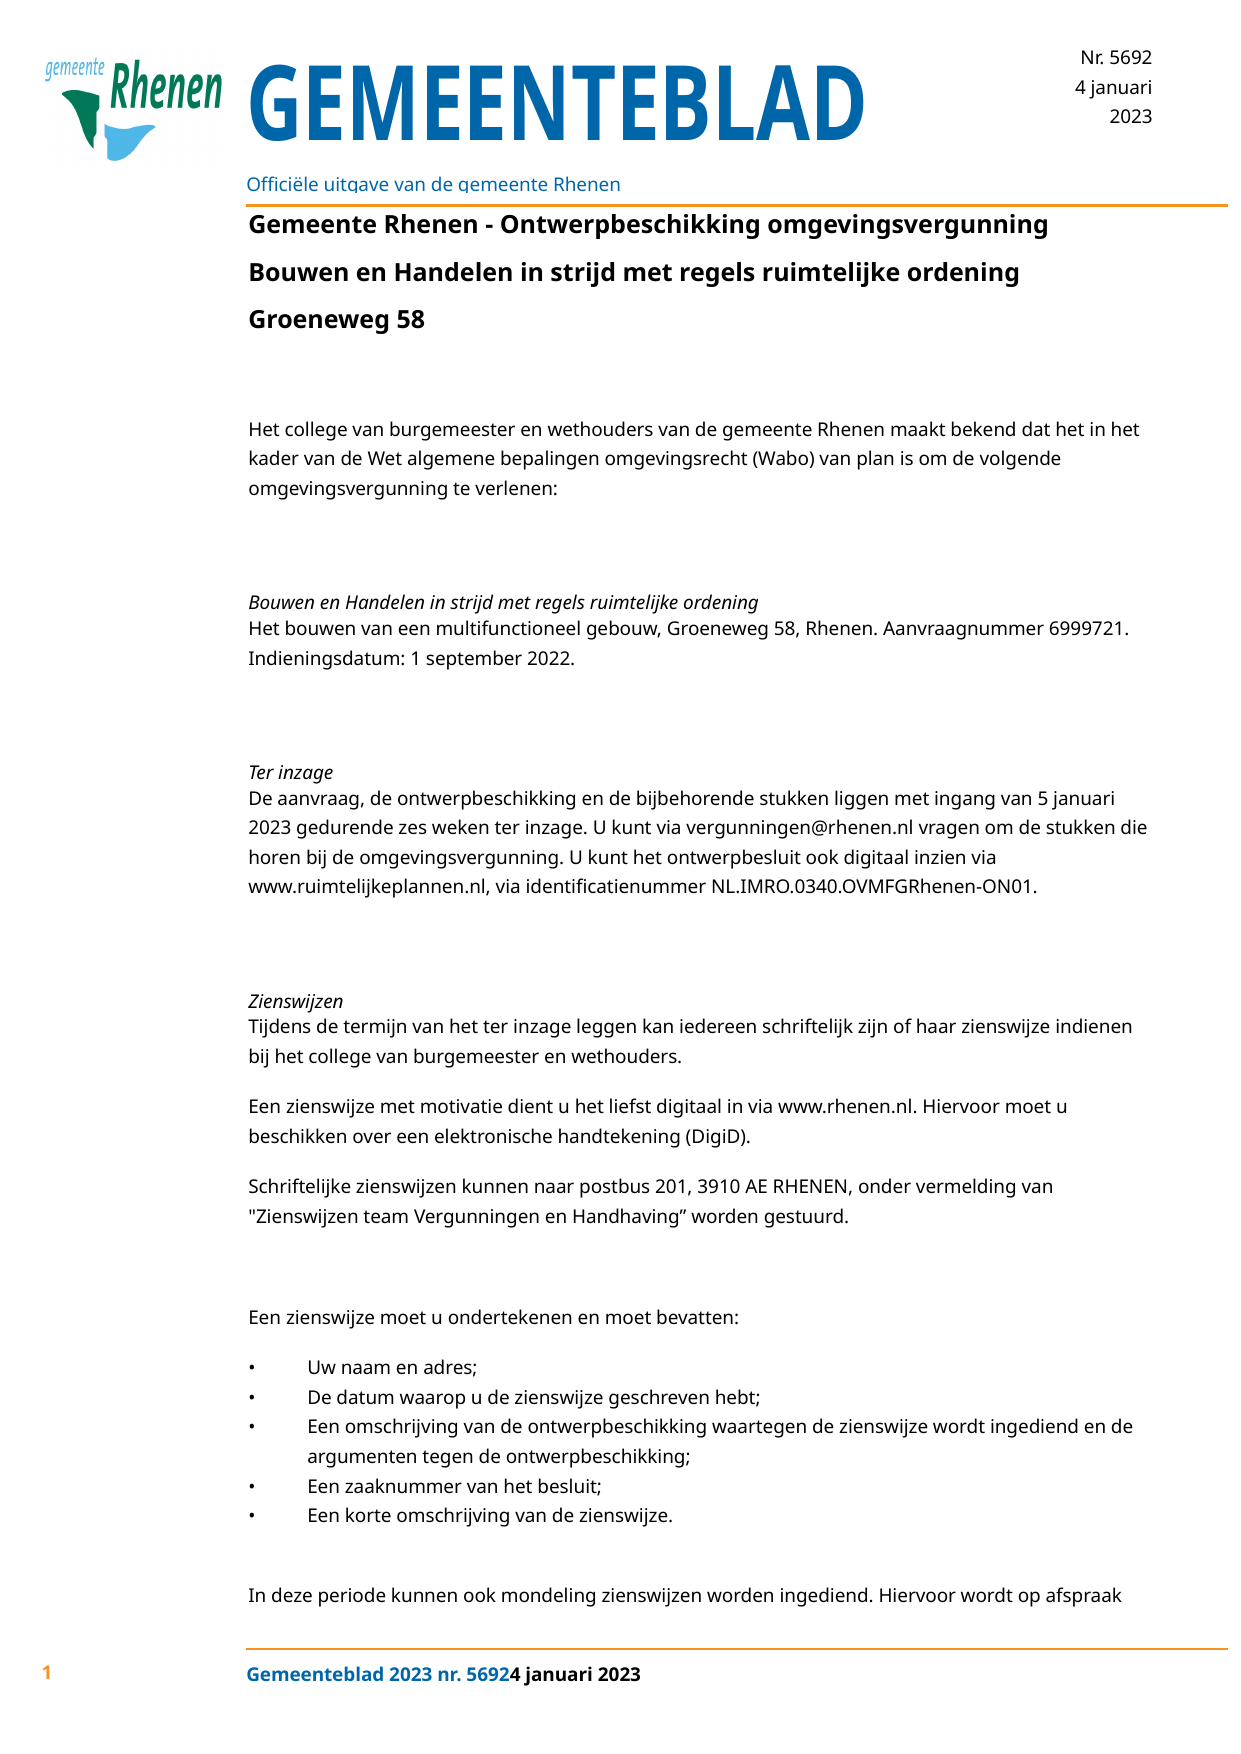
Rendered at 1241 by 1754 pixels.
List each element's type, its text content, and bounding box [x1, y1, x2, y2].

text Ter inzage [248, 759, 1152, 785]
list De datum waarop u de zienswijze geschreven hebt; [248, 1384, 1152, 1410]
list Uw naam en adres; [248, 1354, 1152, 1380]
text Gemeente Rhenen - Ontwerpbeschikking omgevingsvergunning Bouwen en Handelen in strijd met regels ruimtelijke ordening Groeneweg 58 [248, 207, 1152, 336]
text Tijdens de termijn van het ter inzage leggen kan iedereen schriftelijk zijn of haar zienswijze indienen bij het college van burgemeester en wethouders. [248, 1014, 1152, 1069]
text Het bouwen van een multifunctioneel gebouw, Groeneweg 58, Rhenen. Aanvraagnummer 6999721. Indieningsdatum: 1 september 2022. [248, 615, 1152, 671]
text De aanvraag, de ontwerpbeschikking en de bijbehorende stukken liggen met ingang van 5 januari 2023 gedurende zes weken ter inzage. U kunt via vergunningen@rhenen.nl vragen om de stukken die horen bij de omgevingsvergunning. U kunt het ontwerpbesluit ook digitaal inzien via www.ruimtelijkeplannen.nl, via identificatienummer NL.IMRO.0340.OVMFGRhenen-ON01. [248, 785, 1152, 899]
list Een omschrijving van de ontwerpbeschikking waartegen de zienswijze wordt ingediend en de argumenten tegen de ontwerpbeschikking; [248, 1414, 1152, 1469]
text Zienswijzen [248, 988, 1152, 1014]
text Een zienswijze met motivatie dient u het liefst digitaal in via www.rhenen.nl. Hiervoor moet u beschikken over een elektronische handtekening (DigiD). [248, 1094, 1152, 1149]
text Een zienswijze moet u ondertekenen en moet bevatten: [248, 1304, 1152, 1330]
text Het college van burgemeester en wethouders van de gemeente Rhenen maakt bekend dat het in het kader van de Wet algemene bepalingen omgevingsrecht (Wabo) van plan is om de volgende omgevingsvergunning te verlenen: [248, 416, 1152, 501]
list Een zaaknummer van het besluit; [248, 1473, 1152, 1499]
text In deze periode kunnen ook mondeling zienswijzen worden ingediend. Hiervoor wordt op afspraak [248, 1582, 1152, 1608]
text Bouwen en Handelen in strijd met regels ruimtelijke ordening [248, 589, 1152, 615]
text Schriftelijke zienswijzen kunnen naar postbus 201, 3910 AE RHENEN, onder vermelding van "Zienswijzen team Vergunningen en Handhaving” worden gestuurd. [248, 1174, 1152, 1229]
list Een korte omschrijving van de zienswijze. [248, 1502, 1152, 1528]
picture [41, 47, 231, 172]
